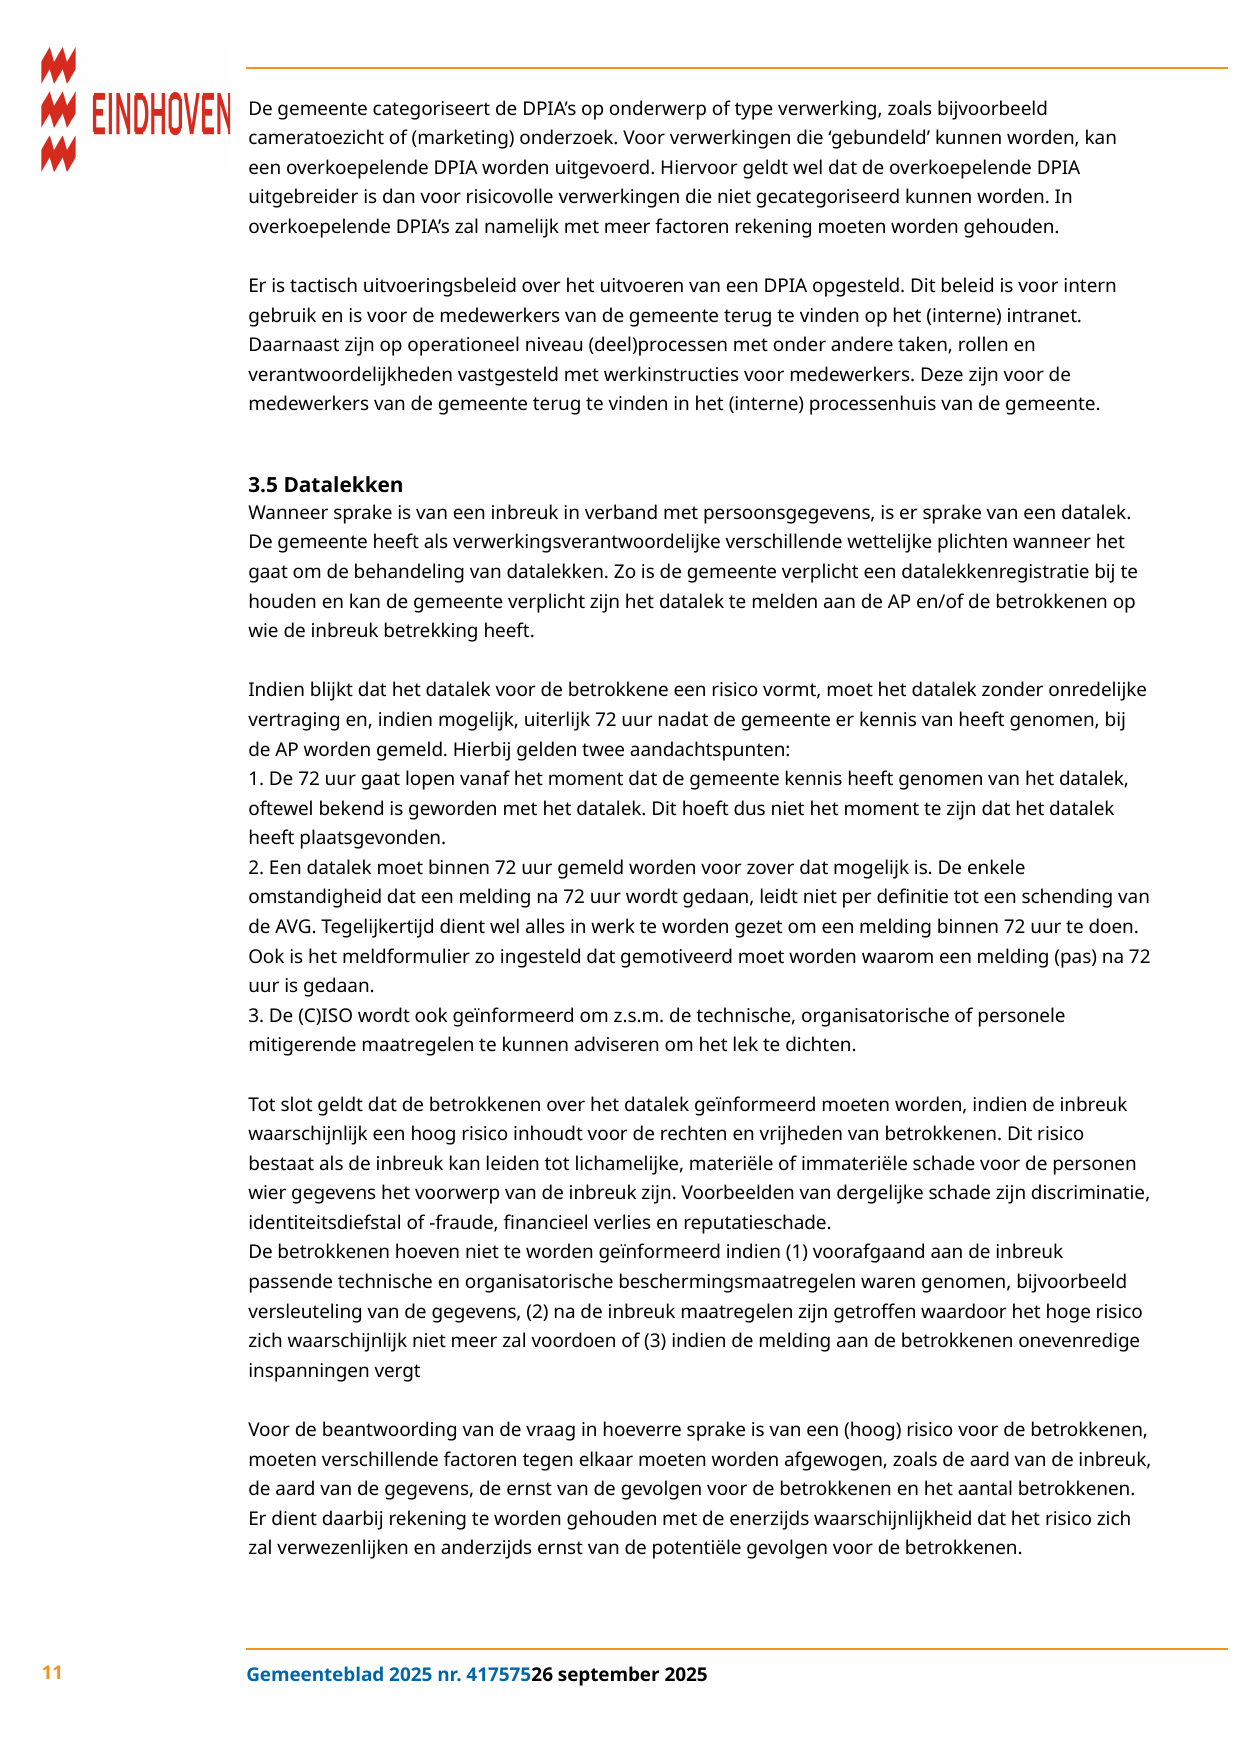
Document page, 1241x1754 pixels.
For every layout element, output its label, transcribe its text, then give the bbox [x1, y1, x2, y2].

text Er is tactisch uitvoeringsbeleid over het uitvoeren van een DPIA opgesteld. Dit beleid is voor intern gebruik en is voor de medewerkers van de gemeente terug te vinden op het (interne) intranet. Daarnaast zijn op operationeel niveau (deel)processen met onder andere taken, rollen en verantwoordelijkheden vastgesteld met werkinstructies voor medewerkers. Deze zijn voor de medewerkers van de gemeente terug te vinden in het (interne) processenhuis van de gemeente. [248, 272, 1152, 416]
text 1. De 72 uur gaat lopen vanaf het moment dat de gemeente kennis heeft genomen van het datalek, oftewel bekend is geworden met het datalek. Dit hoeft dus niet het moment te zijn dat het datalek heeft plaatsgevonden. [248, 765, 1152, 850]
text Tot slot geldt dat de betrokkenen over het datalek geïnformeerd moeten worden, indien de inbreuk waarschijnlijk een hoog risico inhoudt voor de rechten en vrijheden van betrokkenen. Dit risico bestaat als de inbreuk kan leiden tot lichamelijke, materiële of immateriële schade voor de personen wier gegevens het voorwerp van de inbreuk zijn. Voorbeelden van dergelijke schade zijn discriminatie, identiteitsdiefstal of -fraude, financieel verlies en reputatieschade. [248, 1091, 1152, 1235]
text 3.5 Datalekken [248, 471, 1152, 499]
text De betrokkenen hoeven niet te worden geïnformeerd indien (1) voorafgaand aan de inbreuk passende technische en organisatorische beschermingsmaatregelen waren genomen, bijvoorbeeld versleuteling van de gegevens, (2) na de inbreuk maatregelen zijn getroffen waardoor het hoge risico zich waarschijnlijk niet meer zal voordoen of (3) indien de melding aan de betrokkenen onevenredige inspanningen vergt [248, 1239, 1152, 1383]
text Voor de beantwoording van de vraag in hoeverre sprake is van een (hoog) risico voor de betrokkenen, moeten verschillende factoren tegen elkaar moeten worden afgewogen, zoals de aard van de inbreuk, de aard van de gegevens, de ernst van de gevolgen voor de betrokkenen en het aantal betrokkenen. Er dient daarbij rekening te worden gehouden met de enerzijds waarschijnlijkheid dat het risico zich zal verwezenlijken en anderzijds ernst van de potentiële gevolgen voor de betrokkenen. [248, 1416, 1152, 1560]
text 3. De (C)ISO wordt ook geïnformeerd om z.s.m. de technische, organisatorische of personele mitigerende maatregelen te kunnen adviseren om het lek te dichten. [248, 1002, 1152, 1057]
text Indien blijkt dat het datalek voor de betrokkene een risico vormt, moet het datalek zonder onredelijke vertraging en, indien mogelijk, uiterlijk 72 uur nadat de gemeente er kennis van heeft genomen, bij de AP worden gemeld. Hierbij gelden twee aandachtspunten: [248, 677, 1152, 761]
text De gemeente categoriseert de DPIA’s op onderwerp of type verwerking, zoals bijvoorbeeld cameratoezicht of (marketing) onderzoek. Voor verwerkingen die ‘gebundeld’ kunnen worden, kan een overkoepelende DPIA worden uitgevoerd. Hiervoor geldt wel dat de overkoepelende DPIA uitgebreider is dan voor risicovolle verwerkingen die niet gecategoriseerd kunnen worden. In overkoepelende DPIA’s zal namelijk met meer factoren rekening moeten worden gehouden. [248, 95, 1152, 239]
picture [41, 47, 231, 172]
text Wanneer sprake is van een inbreuk in verband met persoonsgegevens, is er sprake van een datalek. De gemeente heeft als verwerkingsverantwoordelijke verschillende wettelijke plichten wanneer het gaat om de behandeling van datalekken. Zo is de gemeente verplicht een datalekkenregistratie bij te houden en kan de gemeente verplicht zijn het datalek te melden aan de AP en/of de betrokkenen op wie de inbreuk betrekking heeft. [248, 499, 1152, 643]
text 2. Een datalek moet binnen 72 uur gemeld worden voor zover dat mogelijk is. De enkele omstandigheid dat een melding na 72 uur wordt gedaan, leidt niet per definitie tot een schending van de AVG. Tegelijkertijd dient wel alles in werk te worden gezet om een melding binnen 72 uur te doen. Ook is het meldformulier zo ingesteld dat gemotiveerd moet worden waarom een melding (pas) na 72 uur is gedaan. [248, 854, 1152, 998]
